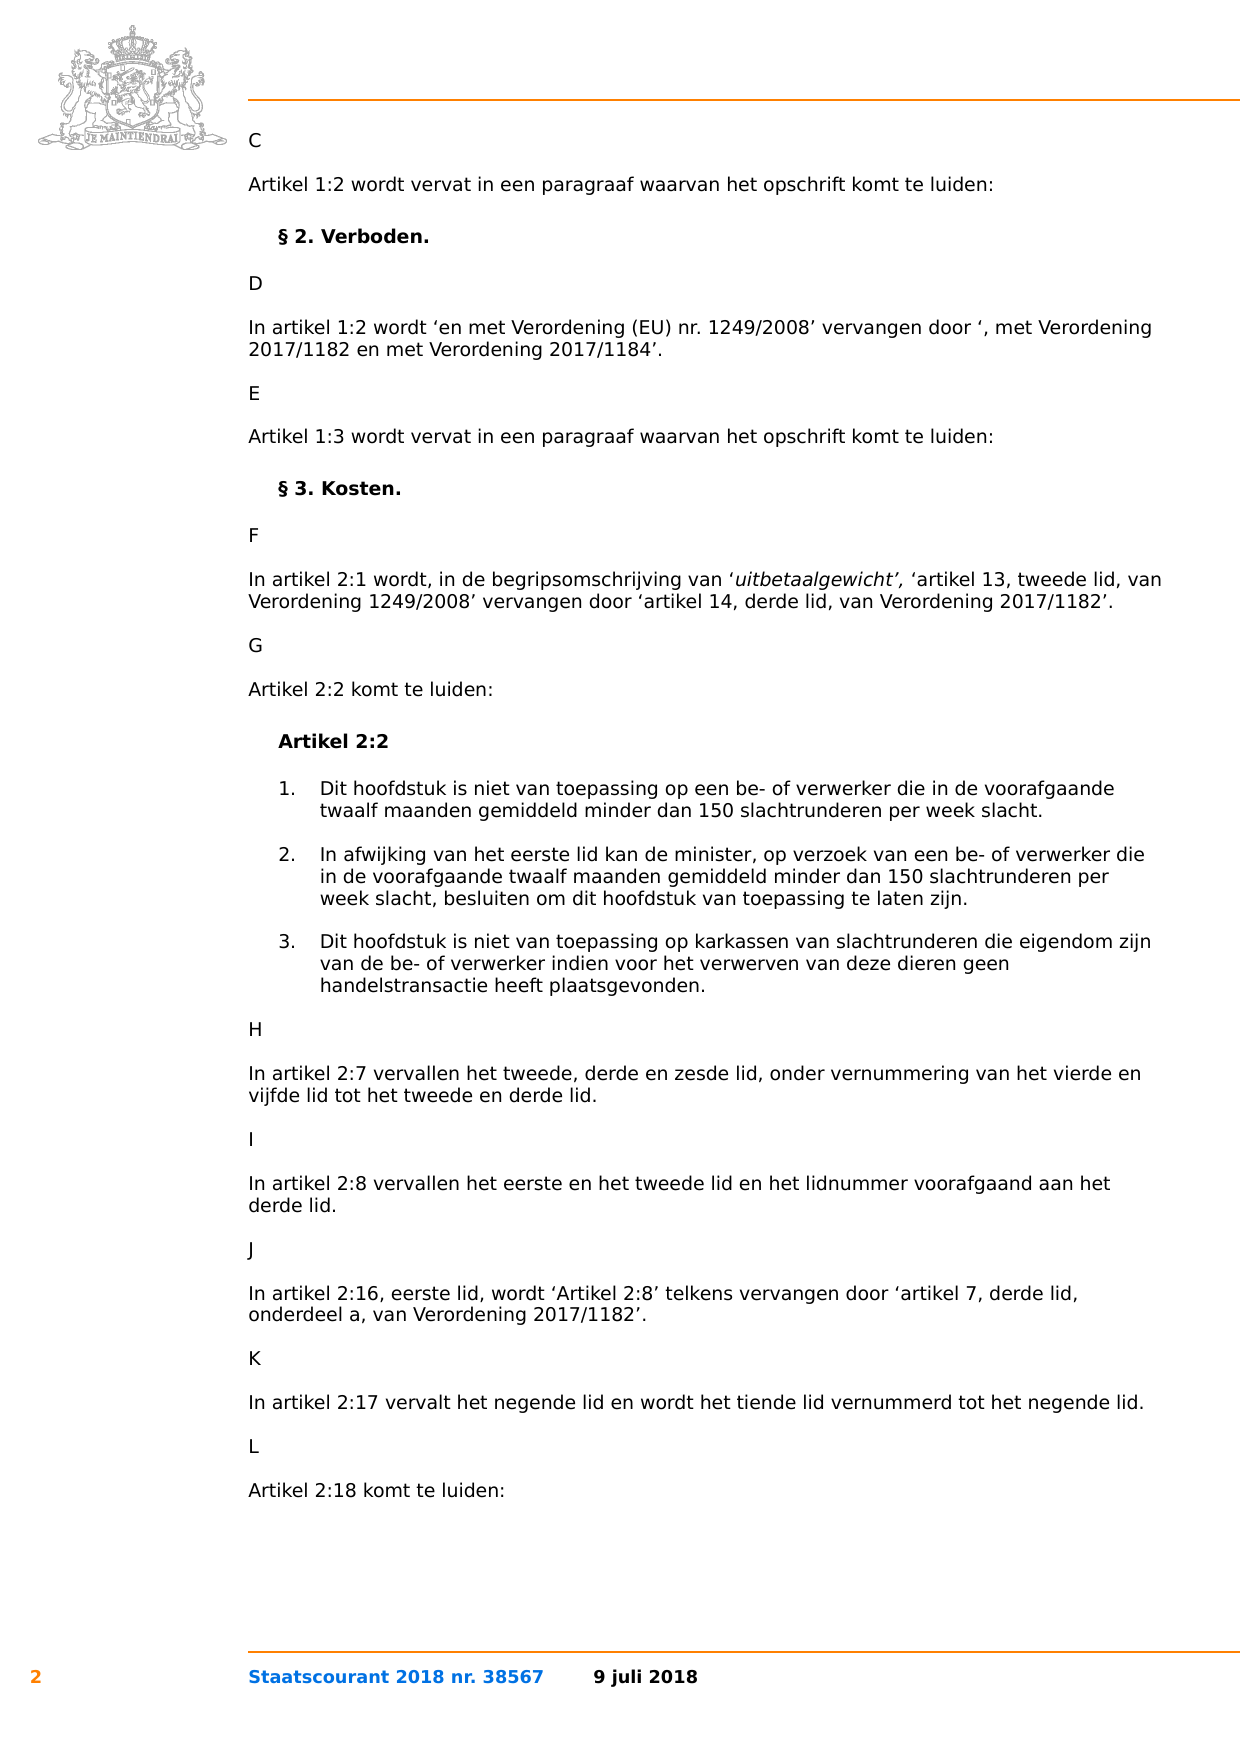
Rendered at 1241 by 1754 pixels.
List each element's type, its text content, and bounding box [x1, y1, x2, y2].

text 3. Dit hoofdstuk is niet van toepassing op karkassen van slachtrunderen die eigendom zijn van de be- of verwerker indien voor het verwerven van deze dieren geen handelstransactie heeft plaatsgevonden. [278, 931, 1163, 997]
text I [248, 1129, 1163, 1151]
text H [248, 1019, 1163, 1041]
text In artikel 2:16, eerste lid, wordt ‘Artikel 2:8’ telkens vervangen door ‘artikel 7, derde lid, onderdeel a, van Verordening 2017/1182’. [248, 1282, 1163, 1326]
subtitle Artikel 2:2 [278, 731, 1163, 753]
text Artikel 2:2 komt te luiden: [248, 679, 1163, 701]
text C [248, 130, 1163, 152]
text 1. Dit hoofdstuk is niet van toepassing op een be- of verwerker die in de voorafgaande twaalf maanden gemiddeld minder dan 150 slachtrunderen per week slacht. [278, 778, 1163, 822]
text In artikel 2:8 vervallen het eerste en het tweede lid en het lidnummer voorafgaand aan het derde lid. [248, 1173, 1163, 1217]
text K [248, 1348, 1163, 1370]
text Artikel 2:18 komt te luiden: [248, 1480, 1163, 1502]
text In artikel 2:7 vervallen het tweede, derde en zesde lid, onder vernummering van het vierde en vijfde lid tot het tweede en derde lid. [248, 1063, 1163, 1107]
text E [248, 382, 1163, 404]
text In artikel 1:2 wordt ‘en met Verordening (EU) nr. 1249/2008’ vervangen door ‘, met Verordening 2017/1182 en met Verordening 2017/1184’. [248, 317, 1163, 361]
text 2. In afwijking van het eerste lid kan de minister, op verzoek van een be- of verwerker die in de voorafgaande twaalf maanden gemiddeld minder dan 150 slachtrunderen per week slacht, besluiten om dit hoofdstuk van toepassing te laten zijn. [278, 843, 1163, 909]
text J [248, 1238, 1163, 1261]
text G [248, 635, 1163, 657]
text Artikel 1:3 wordt vervat in een paragraaf waarvan het opschrift komt te luiden: [248, 426, 1163, 448]
subtitle § 2. Verboden. [278, 226, 1163, 248]
text Artikel 1:2 wordt vervat in een paragraaf waarvan het opschrift komt te luiden: [248, 174, 1163, 196]
subtitle § 3. Kosten. [278, 478, 1163, 500]
text D [248, 273, 1163, 295]
text F [248, 525, 1163, 547]
text L [248, 1436, 1163, 1458]
text In artikel 2:1 wordt, in de begripsomschrijving van ‘uitbetaalgewicht’, ‘artikel 13, tweede lid, van Verordening 1249/2008’ vervangen door ‘artikel 14, derde lid, van Verordening 2017/1182’. [248, 569, 1163, 613]
picture [38, 25, 227, 150]
text In artikel 2:17 vervalt het negende lid en wordt het tiende lid vernummerd tot het negende lid. [248, 1392, 1163, 1414]
